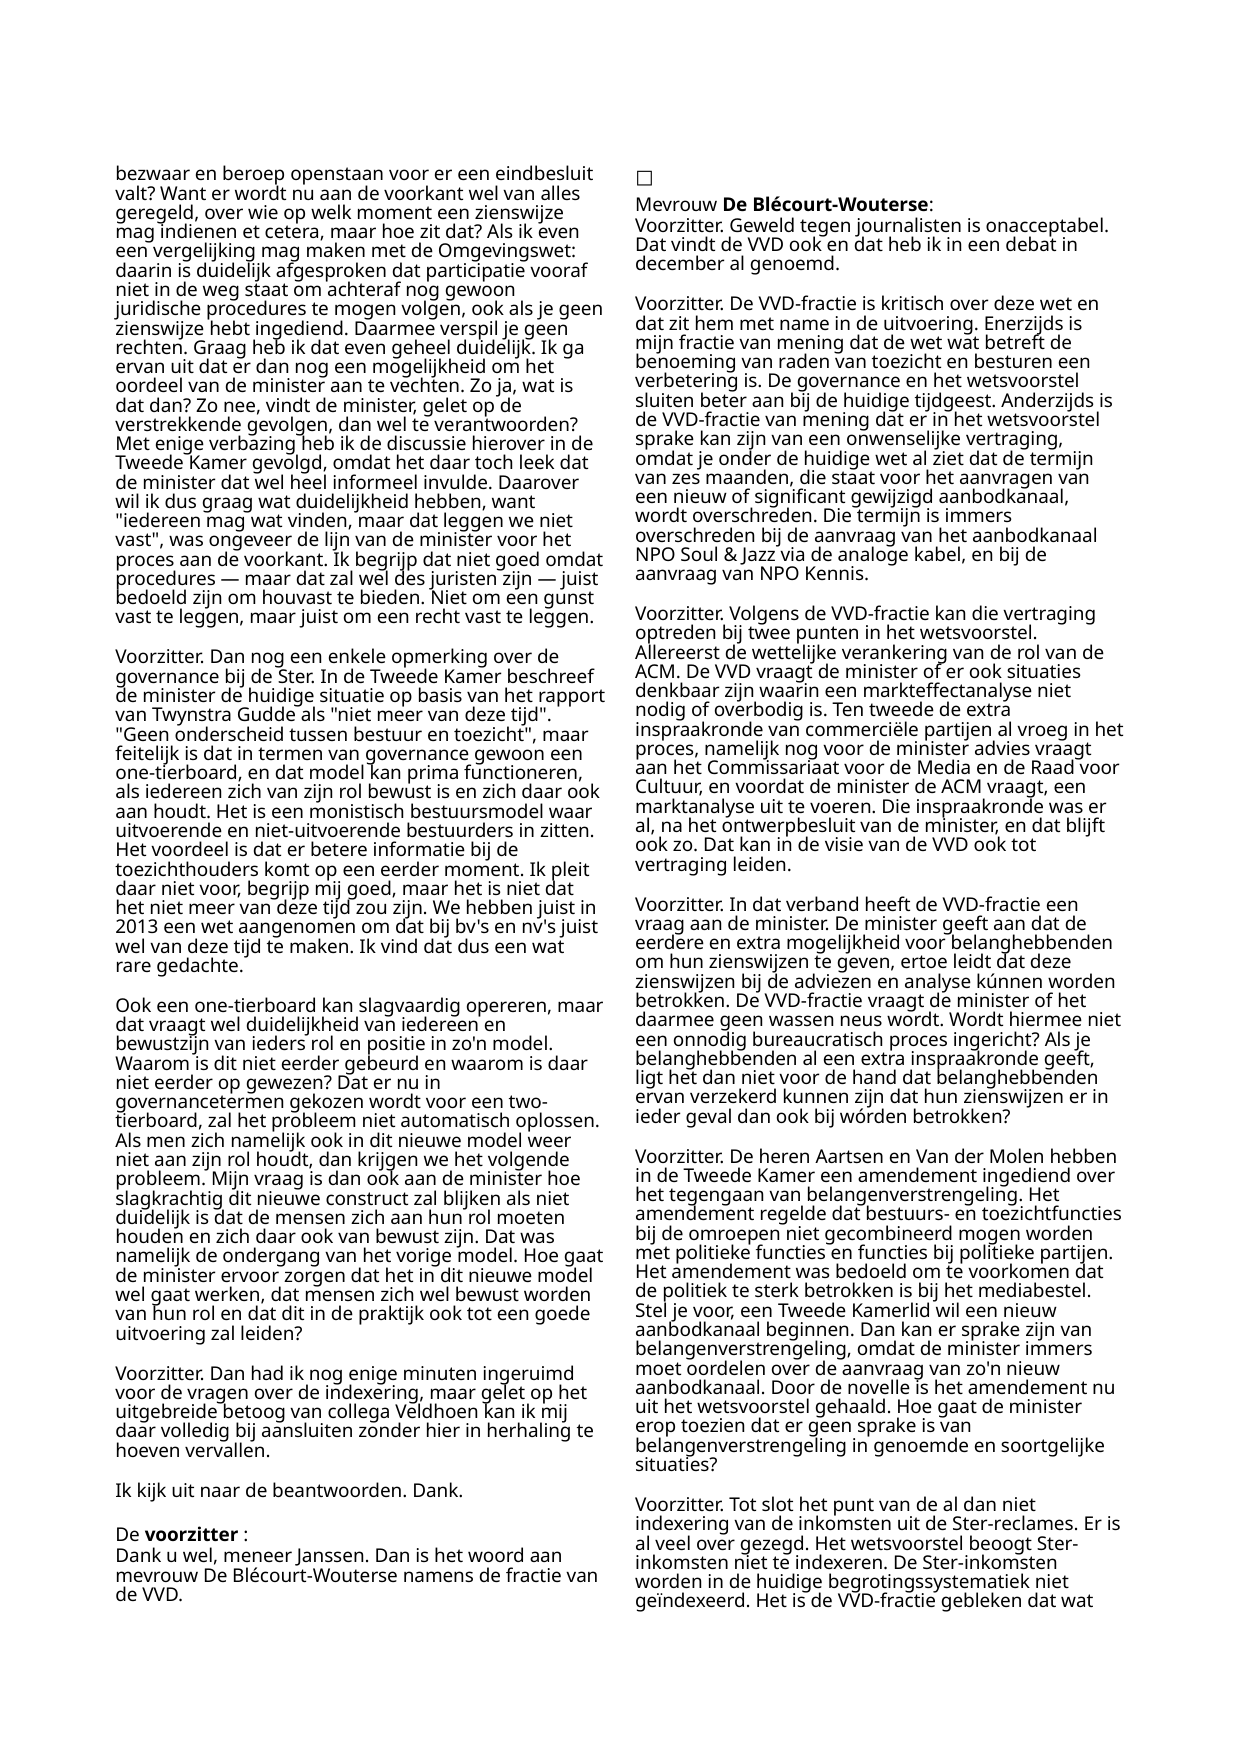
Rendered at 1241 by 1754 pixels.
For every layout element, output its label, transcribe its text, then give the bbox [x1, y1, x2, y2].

text Voorzitter. Volgens de VVD-fractie kan die vertraging optreden bij twee punten in het wetsvoorstel. Allereerst de wettelijke verankering van de rol van de ACM. De VVD vraagt de minister of er ook situaties denkbaar zijn waarin een markteffectanalyse niet nodig of overbodig is. Ten tweede de extra inspraakronde van commerciële partijen al vroeg in het proces, namelijk nog voor de minister advies vraagt aan het Commissariaat voor de Media en de Raad voor Cultuur, en voordat de minister de ACM vraagt, een marktanalyse uit te voeren. Die inspraakronde was er al, na het ontwerpbesluit van de minister, en dat blijft ook zo. Dat kan in de visie van de VVD ook tot vertraging leiden. [635, 605, 1125, 875]
text Mevrouw De Blécourt-Wouterse: [635, 191, 1125, 217]
text Voorzitter. Tot slot het punt van de al dan niet indexering van de inkomsten uit de Ster-reclames. Er is al veel over gezegd. Het wetsvoorstel beoogt Ster-inkomsten niet te indexeren. De Ster-inkomsten worden in de huidige begrotingssystematiek niet geïndexeerd. Het is de VVD-fractie gebleken dat wat [635, 1496, 1125, 1612]
text Ik kijk uit naar de beantwoorden. Dank. [115, 1482, 605, 1501]
text Voorzitter. Geweld tegen journalisten is onacceptabel. Dat vindt de VVD ook en dat heb ik in een debat in december al genoemd. [635, 217, 1125, 274]
text Voorzitter. De heren Aartsen en Van der Molen hebben in de Tweede Kamer een amendement ingediend over het tegengaan van belangenverstrengeling. Het amendement regelde dat bestuurs- en toezichtfuncties bij de omroepen niet gecombineerd mogen worden met politieke functies en functies bij politieke partijen. Het amendement was bedoeld om te voorkomen dat de politiek te sterk betrokken is bij het mediabestel. Stel je voor, een Tweede Kamerlid wil een nieuw aanbodkanaal beginnen. Dan kan er sprake zijn van belangenverstrengeling, omdat de minister immers moet oordelen over de aanvraag van zo'n nieuw aanbodkanaal. Door de novelle is het amendement nu uit het wetsvoorstel gehaald. Hoe gaat de minister erop toezien dat er geen sprake is van belangenverstrengeling in genoemde en soortgelijke situaties? [635, 1148, 1125, 1475]
text Voorzitter. Dan nog een enkele opmerking over de governance bij de Ster. In de Tweede Kamer beschreef de minister de huidige situatie op basis van het rapport van Twynstra Gudde als "niet meer van deze tijd". "Geen onderscheid tussen bestuur en toezicht", maar feitelijk is dat in termen van governance gewoon een one-tierboard, en dat model kan prima functioneren, als iedereen zich van zijn rol bewust is en zich daar ook aan houdt. Het is een monistisch bestuursmodel waar uitvoerende en niet-uitvoerende bestuurders in zitten. Het voordeel is dat er betere informatie bij de toezichthouders komt op een eerder moment. Ik pleit daar niet voor, begrijp mij goed, maar het is niet dat het niet meer van deze tijd zou zijn. We hebben juist in 2013 een wet aangenomen om dat bij bv's en nv's juist wel van deze tijd te maken. Ik vind dat dus een wat rare gedachte. [115, 648, 605, 976]
text Voorzitter. In dat verband heeft de VVD-fractie een vraag aan de minister. De minister geeft aan dat de eerdere en extra mogelijkheid voor belanghebbenden om hun zienswijzen te geven, ertoe leidt dat deze zienswijzen bij de adviezen en analyse kúnnen worden betrokken. De VVD-fractie vraagt de minister of het daarmee geen wassen neus wordt. Wordt hiermee niet een onnodig bureaucratisch proces ingericht? Als je belanghebbenden al een extra inspraakronde geeft, ligt het dan niet voor de hand dat belanghebbenden ervan verzekerd kunnen zijn dat hun zienswijzen er in ieder geval dan ook bij wórden betrokken? [635, 896, 1125, 1127]
text bezwaar en beroep openstaan voor er een eindbesluit valt? Want er wordt nu aan de voorkant wel van alles geregeld, over wie op welk moment een zienswijze mag indienen et cetera, maar hoe zit dat? Als ik even een vergelijking mag maken met de Omgevingswet: daarin is duidelijk afgesproken dat participatie vooraf niet in de weg staat om achteraf nog gewoon juridische procedures te mogen volgen, ook als je geen zienswijze hebt ingediend. Daarmee verspil je geen rechten. Graag heb ik dat even geheel duidelijk. Ik ga ervan uit dat er dan nog een mogelijkheid om het oordeel van de minister aan te vechten. Zo ja, wat is dat dan? Zo nee, vindt de minister, gelet op de verstrekkende gevolgen, dan wel te verantwoorden? Met enige verbazing heb ik de discussie hierover in de Tweede Kamer gevolgd, omdat het daar toch leek dat de minister dat wel heel informeel invulde. Daarover wil ik dus graag wat duidelijkheid hebben, want "iedereen mag wat vinden, maar dat leggen we niet vast", was ongeveer de lijn van de minister voor het proces aan de voorkant. Ik begrijp dat niet goed omdat procedures — maar dat zal wel des juristen zijn — juist bedoeld zijn om houvast te bieden. Niet om een gunst vast te leggen, maar juist om een recht vast te leggen. [115, 165, 605, 628]
text ⬜ [635, 165, 1125, 191]
text Dank u wel, meneer Janssen. Dan is het woord aan mevrouw De Blécourt-Wouterse namens de fractie van de VVD. [115, 1547, 605, 1605]
text Voorzitter. De VVD-fractie is kritisch over deze wet en dat zit hem met name in de uitvoering. Enerzijds is mijn fractie van mening dat de wet wat betreft de benoeming van raden van toezicht en besturen een verbetering is. De governance en het wetsvoorstel sluiten beter aan bij de huidige tijdgeest. Anderzijds is de VVD-fractie van mening dat er in het wetsvoorstel sprake kan zijn van een onwenselijke vertraging, omdat je onder de huidige wet al ziet dat de termijn van zes maanden, die staat voor het aanvragen van een nieuw of significant gewijzigd aanbodkanaal, wordt overschreden. Die termijn is immers overschreden bij de aanvraag van het aanbodkanaal NPO Soul & Jazz via de analoge kabel, en bij de aanvraag van NPO Kennis. [635, 295, 1125, 584]
text De voorzitter : [115, 1522, 605, 1547]
text Voorzitter. Dan had ik nog enige minuten ingeruimd voor de vragen over de indexering, maar gelet op het uitgebreide betoog van collega Veldhoen kan ik mij daar volledig bij aansluiten zonder hier in herhaling te hoeven vervallen. [115, 1364, 605, 1461]
text Ook een one-tierboard kan slagvaardig opereren, maar dat vraagt wel duidelijkheid van iedereen en bewustzijn van ieders rol en positie in zo'n model. Waarom is dit niet eerder gebeurd en waarom is daar niet eerder op gewezen? Dat er nu in governancetermen gekozen wordt voor een two-tierboard, zal het probleem niet automatisch oplossen. Als men zich namelijk ook in dit nieuwe model weer niet aan zijn rol houdt, dan krijgen we het volgende probleem. Mijn vraag is dan ook aan de minister hoe slagkrachtig dit nieuwe construct zal blijken als niet duidelijk is dat de mensen zich aan hun rol moeten houden en zich daar ook van bewust zijn. Dat was namelijk de ondergang van het vorige model. Hoe gaat de minister ervoor zorgen dat het in dit nieuwe model wel gaat werken, dat mensen zich wel bewust worden van hun rol en dat dit in de praktijk ook tot een goede uitvoering zal leiden? [115, 997, 605, 1344]
